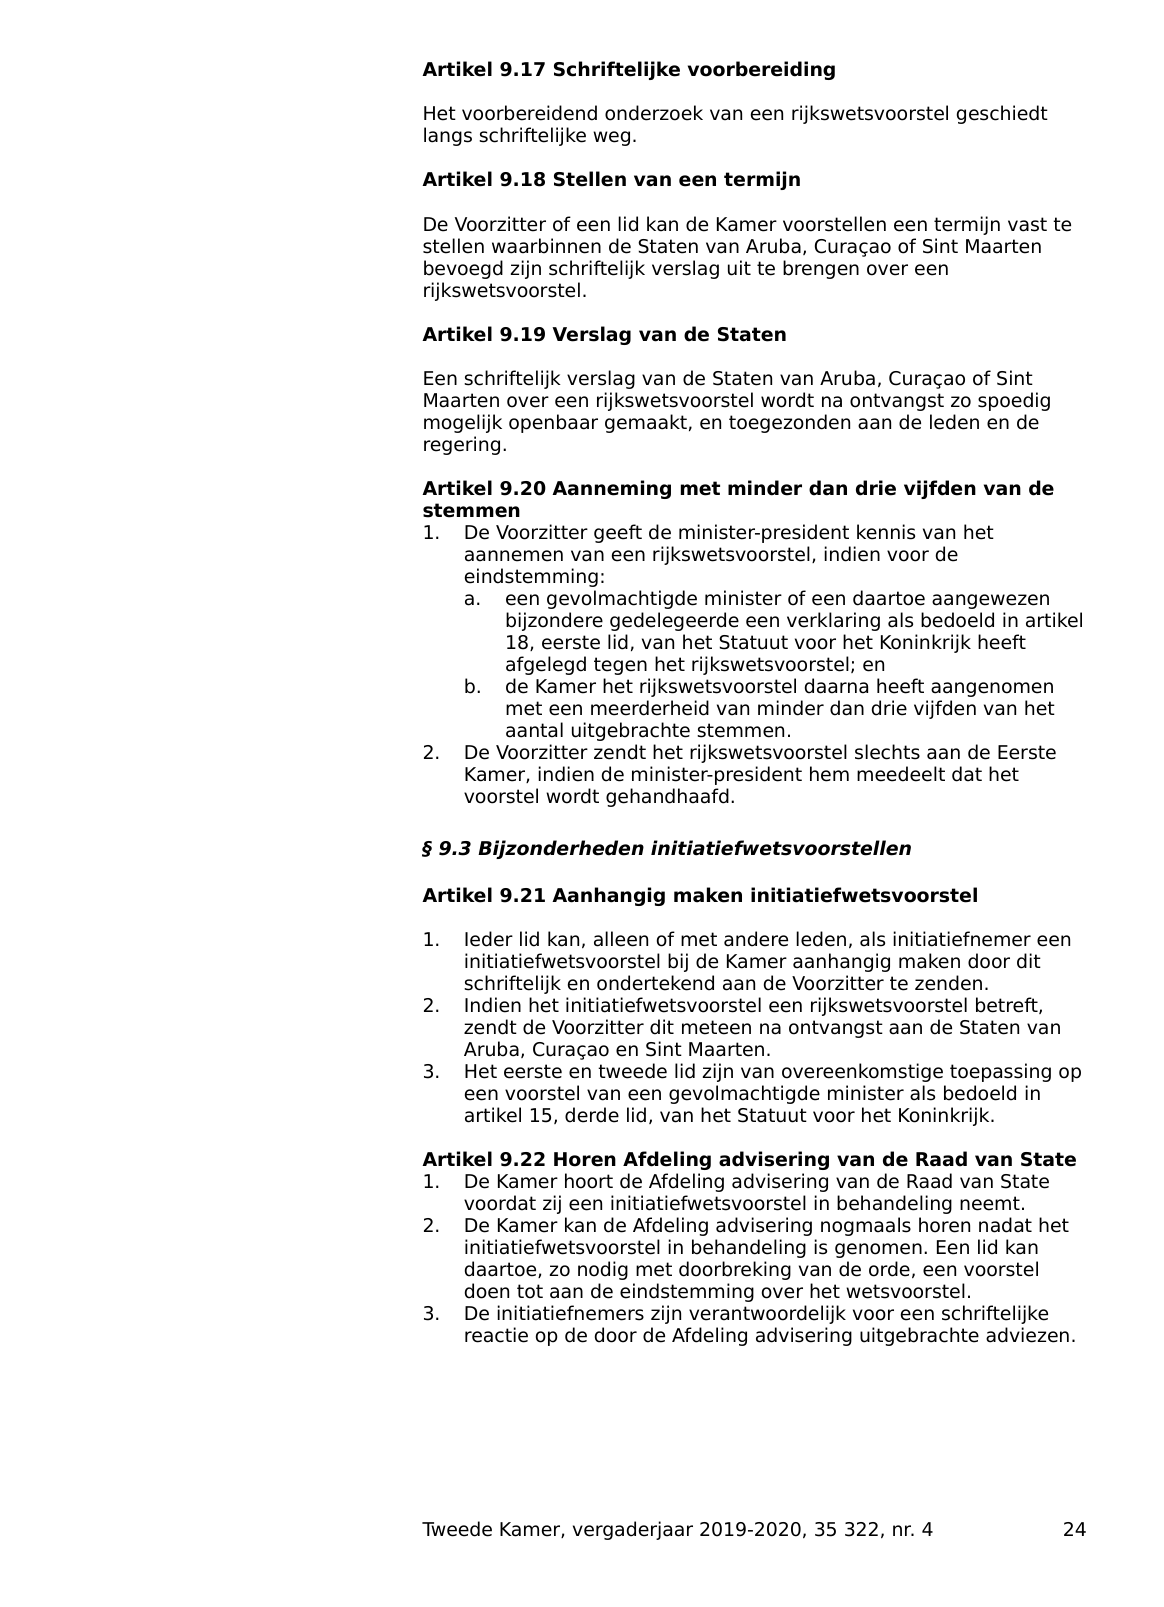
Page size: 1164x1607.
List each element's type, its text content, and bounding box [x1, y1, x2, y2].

text 1. Ieder lid kan, alleen of met andere leden, als initiatiefnemer een initiatiefwetsvoorstel bij de Kamer aanhangig maken door dit schriftelijk en ondertekend aan de Voorzitter te zenden. [422, 929, 1087, 995]
text a. een gevolmachtigde minister of een daartoe aangewezen bijzondere gedelegeerde een verklaring als bedoeld in artikel 18, eerste lid, van het Statuut voor het Koninkrijk heeft afgelegd tegen het rijkswetsvoorstel; en [464, 588, 1087, 676]
subtitle Artikel 9.22 Horen Afdeling advisering van de Raad van State [422, 1149, 1087, 1171]
subtitle § 9.3 Bijzonderheden initiatiefwetsvoorstellen [422, 838, 1087, 859]
text Het voorbereidend onderzoek van een rijkswetsvoorstel geschiedt langs schriftelijke weg. [422, 103, 1087, 147]
text Een schriftelijk verslag van de Staten van Aruba, Curaçao of Sint Maarten over een rijkswetsvoorstel wordt na ontvangst zo spoedig mogelijk openbaar gemaakt, en toegezonden aan de leden en de regering. [422, 368, 1087, 456]
text 2. De Voorzitter zendt het rijkswetsvoorstel slechts aan de Eerste Kamer, indien de minister-president hem meedeelt dat het voorstel wordt gehandhaafd. [422, 742, 1087, 808]
text 1. De Voorzitter geeft de minister-president kennis van het aannemen van een rijkswetsvoorstel, indien voor de eindstemming: [422, 522, 1087, 588]
text 1. De Kamer hoort de Afdeling advisering van de Raad van State voordat zij een initiatiefwetsvoorstel in behandeling neemt. [422, 1171, 1087, 1215]
text 3. Het eerste en tweede lid zijn van overeenkomstige toepassing op een voorstel van een gevolmachtigde minister als bedoeld in artikel 15, derde lid, van het Statuut voor het Koninkrijk. [422, 1061, 1087, 1127]
text De Voorzitter of een lid kan de Kamer voorstellen een termijn vast te stellen waarbinnen de Staten van Aruba, Curaçao of Sint Maarten bevoegd zijn schriftelijk verslag uit te brengen over een rijkswetsvoorstel. [422, 213, 1087, 301]
text 2. De Kamer kan de Afdeling advisering nogmaals horen nadat het initiatiefwetsvoorstel in behandeling is genomen. Een lid kan daartoe, zo nodig met doorbreking van de orde, een voorstel doen tot aan de eindstemming over het wetsvoorstel. [422, 1215, 1087, 1303]
subtitle Artikel 9.20 Aanneming met minder dan drie vijfden van de stemmen [422, 478, 1087, 522]
text 2. Indien het initiatiefwetsvoorstel een rijkswetsvoorstel betreft, zendt de Voorzitter dit meteen na ontvangst aan de Staten van Aruba, Curaçao en Sint Maarten. [422, 995, 1087, 1061]
subtitle Artikel 9.18 Stellen van een termijn [422, 169, 1087, 191]
subtitle Artikel 9.17 Schriftelijke voorbereiding [422, 59, 1087, 81]
subtitle Artikel 9.19 Verslag van de Staten [422, 324, 1087, 346]
subtitle Artikel 9.21 Aanhangig maken initiatiefwetsvoorstel [422, 884, 1087, 907]
text 3. De initiatiefnemers zijn verantwoordelijk voor een schriftelijke reactie op de door de Afdeling advisering uitgebrachte adviezen. [422, 1303, 1087, 1347]
text b. de Kamer het rijkswetsvoorstel daarna heeft aangenomen met een meerderheid van minder dan drie vijfden van het aantal uitgebrachte stemmen. [464, 676, 1087, 742]
